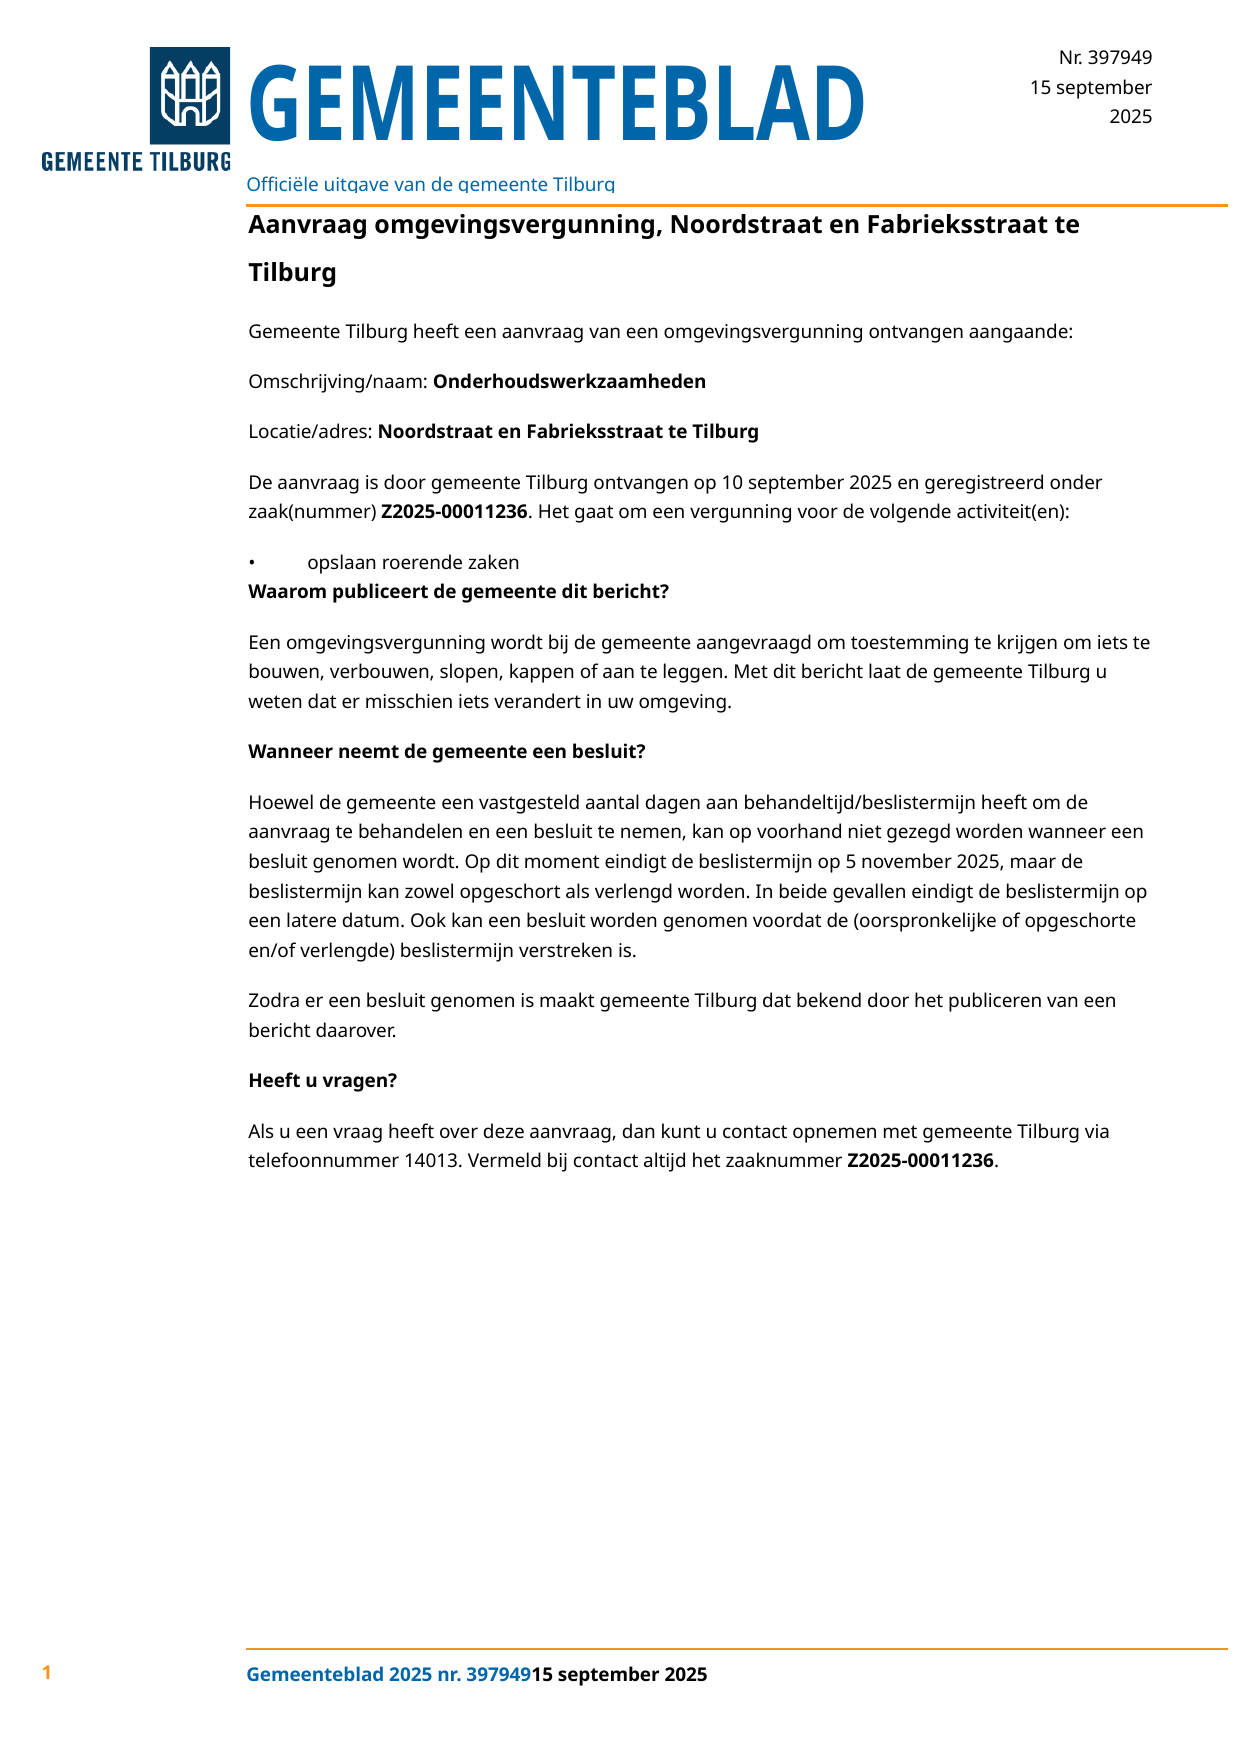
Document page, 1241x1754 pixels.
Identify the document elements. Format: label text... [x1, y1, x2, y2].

text Aanvraag omgevingsvergunning, Noordstraat en Fabrieksstraat te Tilburg [248, 207, 1152, 288]
text Waarom publiceert de gemeente dit bericht? [248, 579, 1152, 604]
text De aanvraag is door gemeente Tilburg ontvangen op 10 september 2025 en geregistreerd onder zaak(nummer) Z2025-00011236. Het gaat om een vergunning voor de volgende activiteit(en): [248, 469, 1152, 524]
text Heeft u vragen? [248, 1067, 1152, 1093]
picture [41, 47, 231, 172]
text Wanneer neemt de gemeente een besluit? [248, 739, 1152, 764]
text Als u een vraag heeft over deze aanvraag, dan kunt u contact opnemen met gemeente Tilburg via telefoonnummer 14013. Vermeld bij contact altijd het zaaknummer Z2025-00011236. [248, 1118, 1152, 1173]
list opslaan roerende zaken [248, 549, 1152, 575]
text Locatie/adres: Noordstraat en Fabrieksstraat te Tilburg [248, 419, 1152, 444]
text Gemeente Tilburg heeft een aanvraag van een omgevingsvergunning ontvangen aangaande: [248, 318, 1152, 344]
text Omschrijving/naam: Onderhoudswerkzaamheden [248, 368, 1152, 394]
text Een omgevingsvergunning wordt bij de gemeente aangevraagd om toestemming te krijgen om iets te bouwen, verbouwen, slopen, kappen of aan te leggen. Met dit bericht laat de gemeente Tilburg u weten dat er misschien iets verandert in uw omgeving. [248, 629, 1152, 714]
text Hoewel de gemeente een vastgesteld aantal dagen aan behandeltijd/beslistermijn heeft om de aanvraag te behandelen en een besluit te nemen, kan op voorhand niet gezegd worden wanneer een besluit genomen wordt. Op dit moment eindigt de beslistermijn op 5 november 2025, maar de beslistermijn kan zowel opgeschort als verlengd worden. In beide gevallen eindigt de beslistermijn op een latere datum. Ook kan een besluit worden genomen voordat de (oorspronkelijke of opgeschorte en/of verlengde) beslistermijn verstreken is. [248, 789, 1152, 963]
text Zodra er een besluit genomen is maakt gemeente Tilburg dat bekend door het publiceren van een bericht daarover. [248, 987, 1152, 1043]
